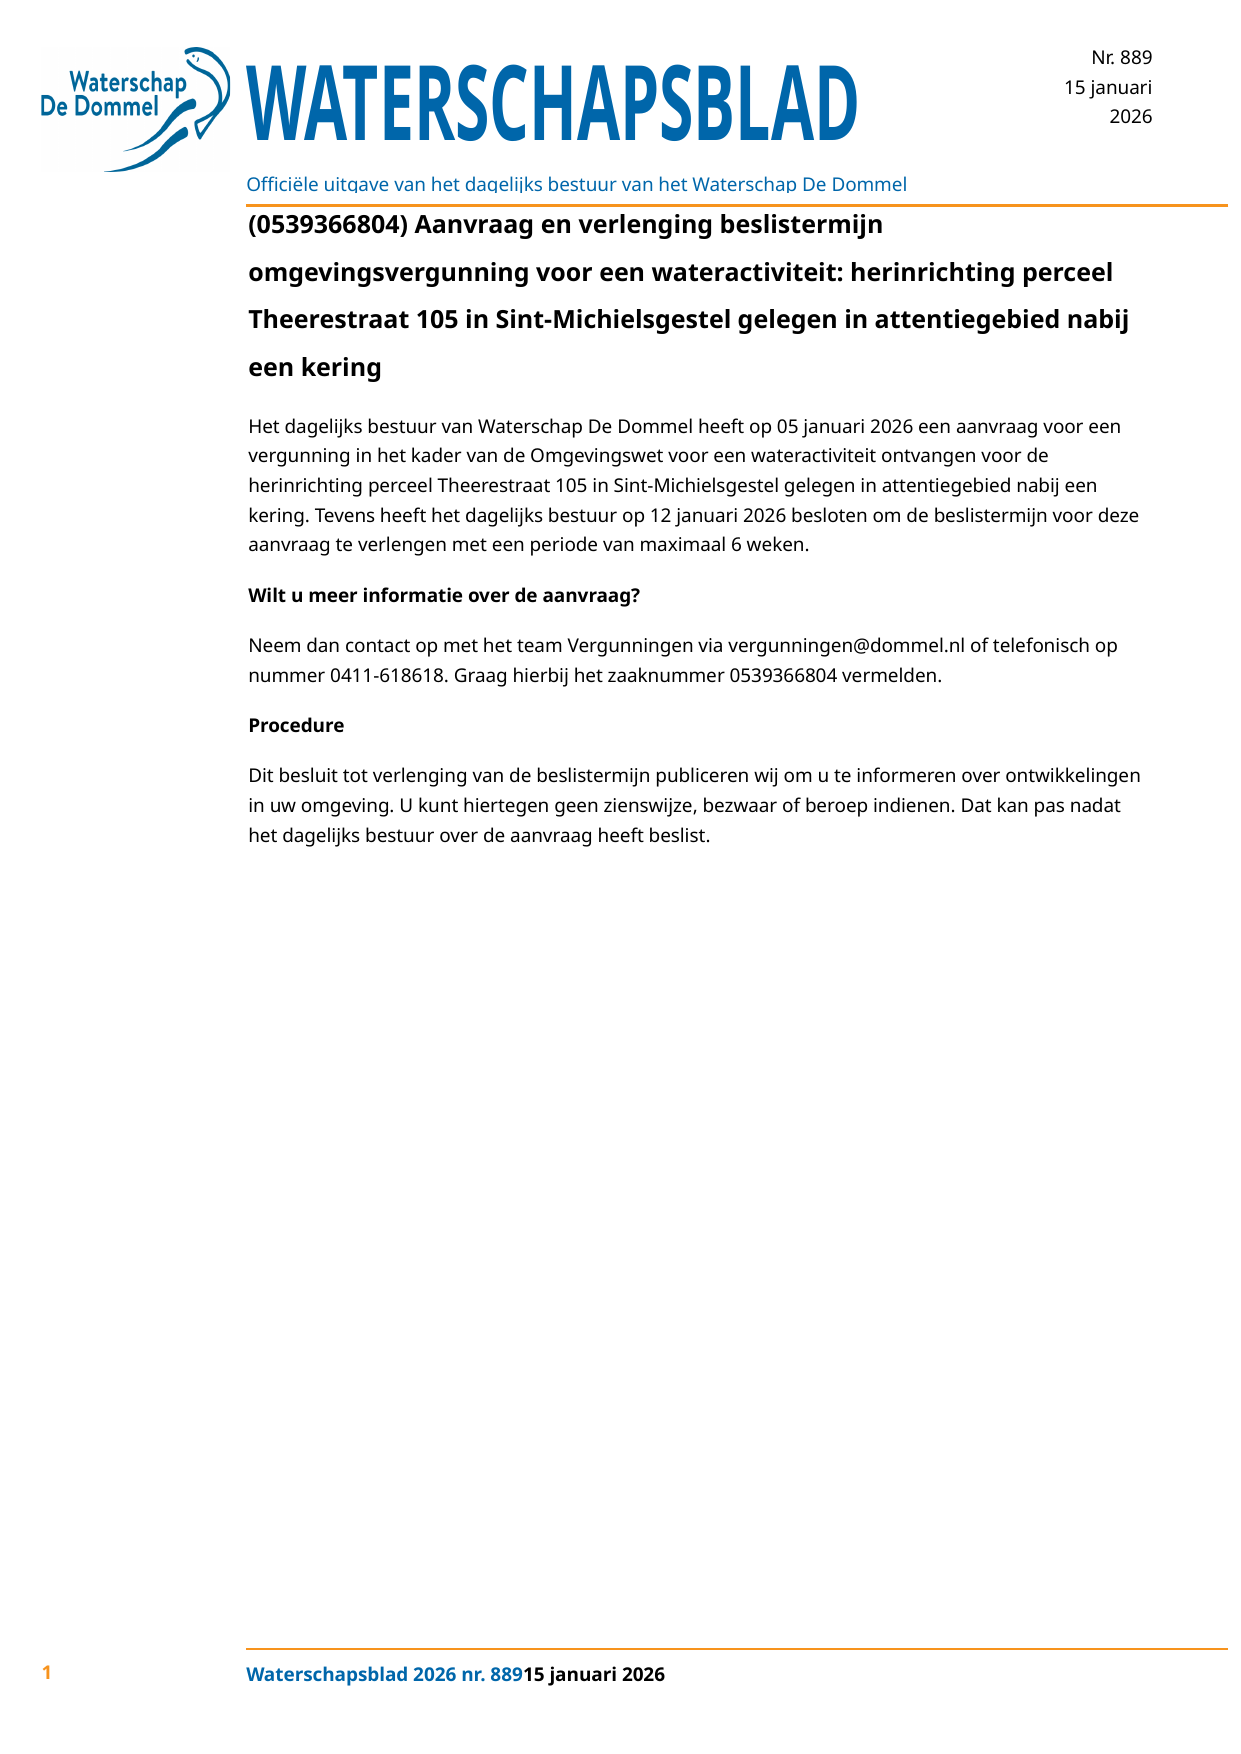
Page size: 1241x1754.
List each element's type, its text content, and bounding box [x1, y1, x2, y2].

picture [45, 99, 51, 111]
text (0539366804) Aanvraag en verlenging beslistermijn omgevingsvergunning voor een wateractiviteit: herinrichting perceel Theerestraat 105 in Sint-Michielsgestel gelegen in attentiegebied nabij een kering [248, 207, 1152, 384]
picture [41, 47, 231, 172]
picture [204, 47, 231, 76]
text Het dagelijks bestuur van Waterschap De Dommel heeft op 05 januari 2026 een aanvraag voor een vergunning in het kader van de Omgevingswet voor een wateractiviteit ontvangen voor de herinrichting perceel Theerestraat 105 in Sint-Michielsgestel gelegen in attentiegebied nabij een kering. Tevens heeft het dagelijks bestuur op 12 januari 2026 besloten om de beslistermijn voor deze aanvraag te verlengen met een periode van maximaal 6 weken. [248, 413, 1152, 557]
text Neem dan contact op met het team Vergunningen via vergunningen@dommel.nl of telefonisch op nummer 0411-618618. Graag hierbij het zaaknummer 0539366804 vermelden. [248, 632, 1152, 688]
text Wilt u meer informatie over de aanvraag? [248, 582, 1152, 608]
text Dit besluit tot verlenging van de beslistermijn publiceren wij om u te informeren over ontwikkelingen in uw omgeving. U kunt hiertegen geen zienswijze, bezwaar of beroep indienen. Dat kan pas nadat het dagelijks bestuur over de aanvraag heeft beslist. [248, 763, 1152, 848]
text Procedure [248, 712, 1152, 738]
picture [198, 118, 210, 131]
